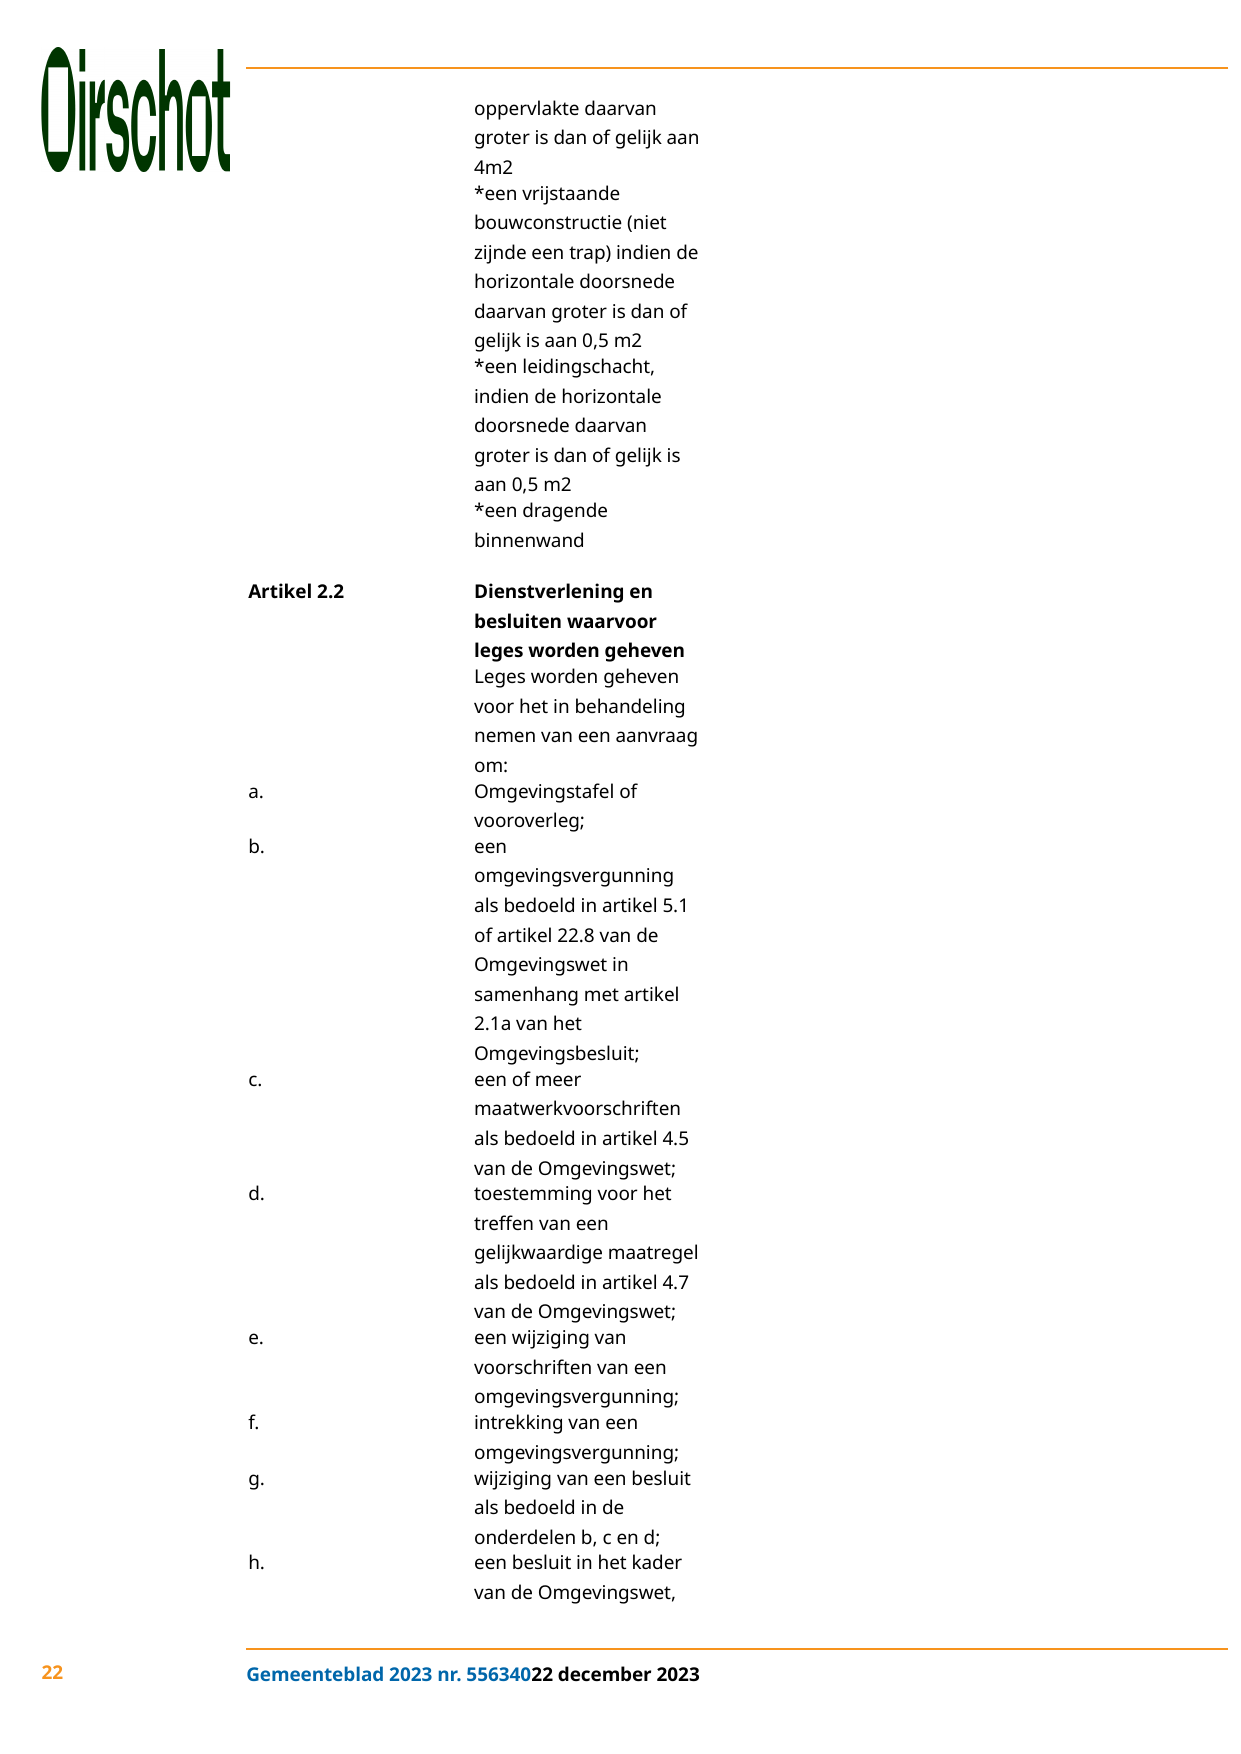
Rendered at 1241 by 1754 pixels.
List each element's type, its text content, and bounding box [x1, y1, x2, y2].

table_cell e. [248, 1325, 474, 1409]
table_cell [926, 1409, 1152, 1465]
table_cell a. [248, 778, 474, 833]
table_cell [700, 778, 926, 833]
table_cell [248, 663, 474, 778]
table_cell [248, 498, 474, 553]
table_cell [700, 1550, 926, 1605]
table_cell [700, 663, 926, 778]
picture [41, 47, 231, 172]
table_cell [474, 553, 700, 578]
table_cell [248, 95, 474, 180]
table_cell [926, 1066, 1152, 1180]
table_cell Dienstverlening en besluiten waarvoor leges worden geheven [474, 579, 700, 663]
table_cell [248, 180, 474, 353]
table_cell Omgevingstafel of vooroverleg; [474, 778, 700, 833]
table_cell [926, 1465, 1152, 1549]
table_cell [700, 1465, 926, 1549]
table_cell *een leidingschacht, indien de horizontale doorsnede daarvan groter is dan of gelijk is aan 0,5 m2 [474, 353, 700, 497]
table_cell Leges worden geheven voor het in behandeling nemen van een aanvraag om: [474, 663, 700, 778]
table_cell [926, 1325, 1152, 1409]
table_cell [926, 663, 1152, 778]
table_cell [926, 833, 1152, 1066]
table_cell een besluit in het kader van de Omgevingswet, [474, 1550, 700, 1605]
table_cell [248, 353, 474, 497]
table_cell [700, 180, 926, 353]
table_cell Artikel 2.2 [248, 579, 474, 663]
table_cell [248, 553, 474, 578]
table_cell [700, 1409, 926, 1465]
table_cell [926, 498, 1152, 553]
table_cell c. [248, 1066, 474, 1180]
table_cell toestemming voor het treffen van een gelijkwaardige maatregel als bedoeld in artikel 4.7 van de Omgevingswet; [474, 1180, 700, 1324]
table_cell b. [248, 833, 474, 1066]
table_cell h. [248, 1550, 474, 1605]
table_cell een of meer maatwerkvoorschriften als bedoeld in artikel 4.5 van de Omgevingswet; [474, 1066, 700, 1180]
table_cell [700, 833, 926, 1066]
table_cell d. [248, 1180, 474, 1324]
table_cell [700, 553, 926, 578]
table_cell oppervlakte daarvan groter is dan of gelijk aan 4m2 [474, 95, 700, 180]
table_cell *een vrijstaande bouwconstructie (niet zijnde een trap) indien de horizontale doorsnede daarvan groter is dan of gelijk is aan 0,5 m2 [474, 180, 700, 353]
table_cell [926, 553, 1152, 578]
table_cell intrekking van een omgevingsvergunning; [474, 1409, 700, 1465]
table_cell [926, 353, 1152, 497]
table_cell [926, 778, 1152, 833]
table_cell [926, 95, 1152, 180]
table_cell [700, 1180, 926, 1324]
table_cell f. [248, 1409, 474, 1465]
table_cell g. [248, 1465, 474, 1549]
table_cell [700, 1066, 926, 1180]
table_cell [926, 1550, 1152, 1605]
table_cell *een dragende binnenwand [474, 498, 700, 553]
table_cell [700, 579, 926, 663]
table_cell [926, 579, 1152, 663]
table_cell wijziging van een besluit als bedoeld in de onderdelen b, c en d; [474, 1465, 700, 1549]
table_cell een wijziging van voorschriften van een omgevingsvergunning; [474, 1325, 700, 1409]
table_cell [926, 180, 1152, 353]
table_cell [700, 1325, 926, 1409]
table_cell een omgevingsvergunning als bedoeld in artikel 5.1 of artikel 22.8 van de Omgevingswet in samenhang met artikel 2.1a van het Omgevingsbesluit; [474, 833, 700, 1066]
table_cell [700, 353, 926, 497]
table_cell [926, 1180, 1152, 1324]
table_cell [700, 95, 926, 180]
table_cell [700, 498, 926, 553]
